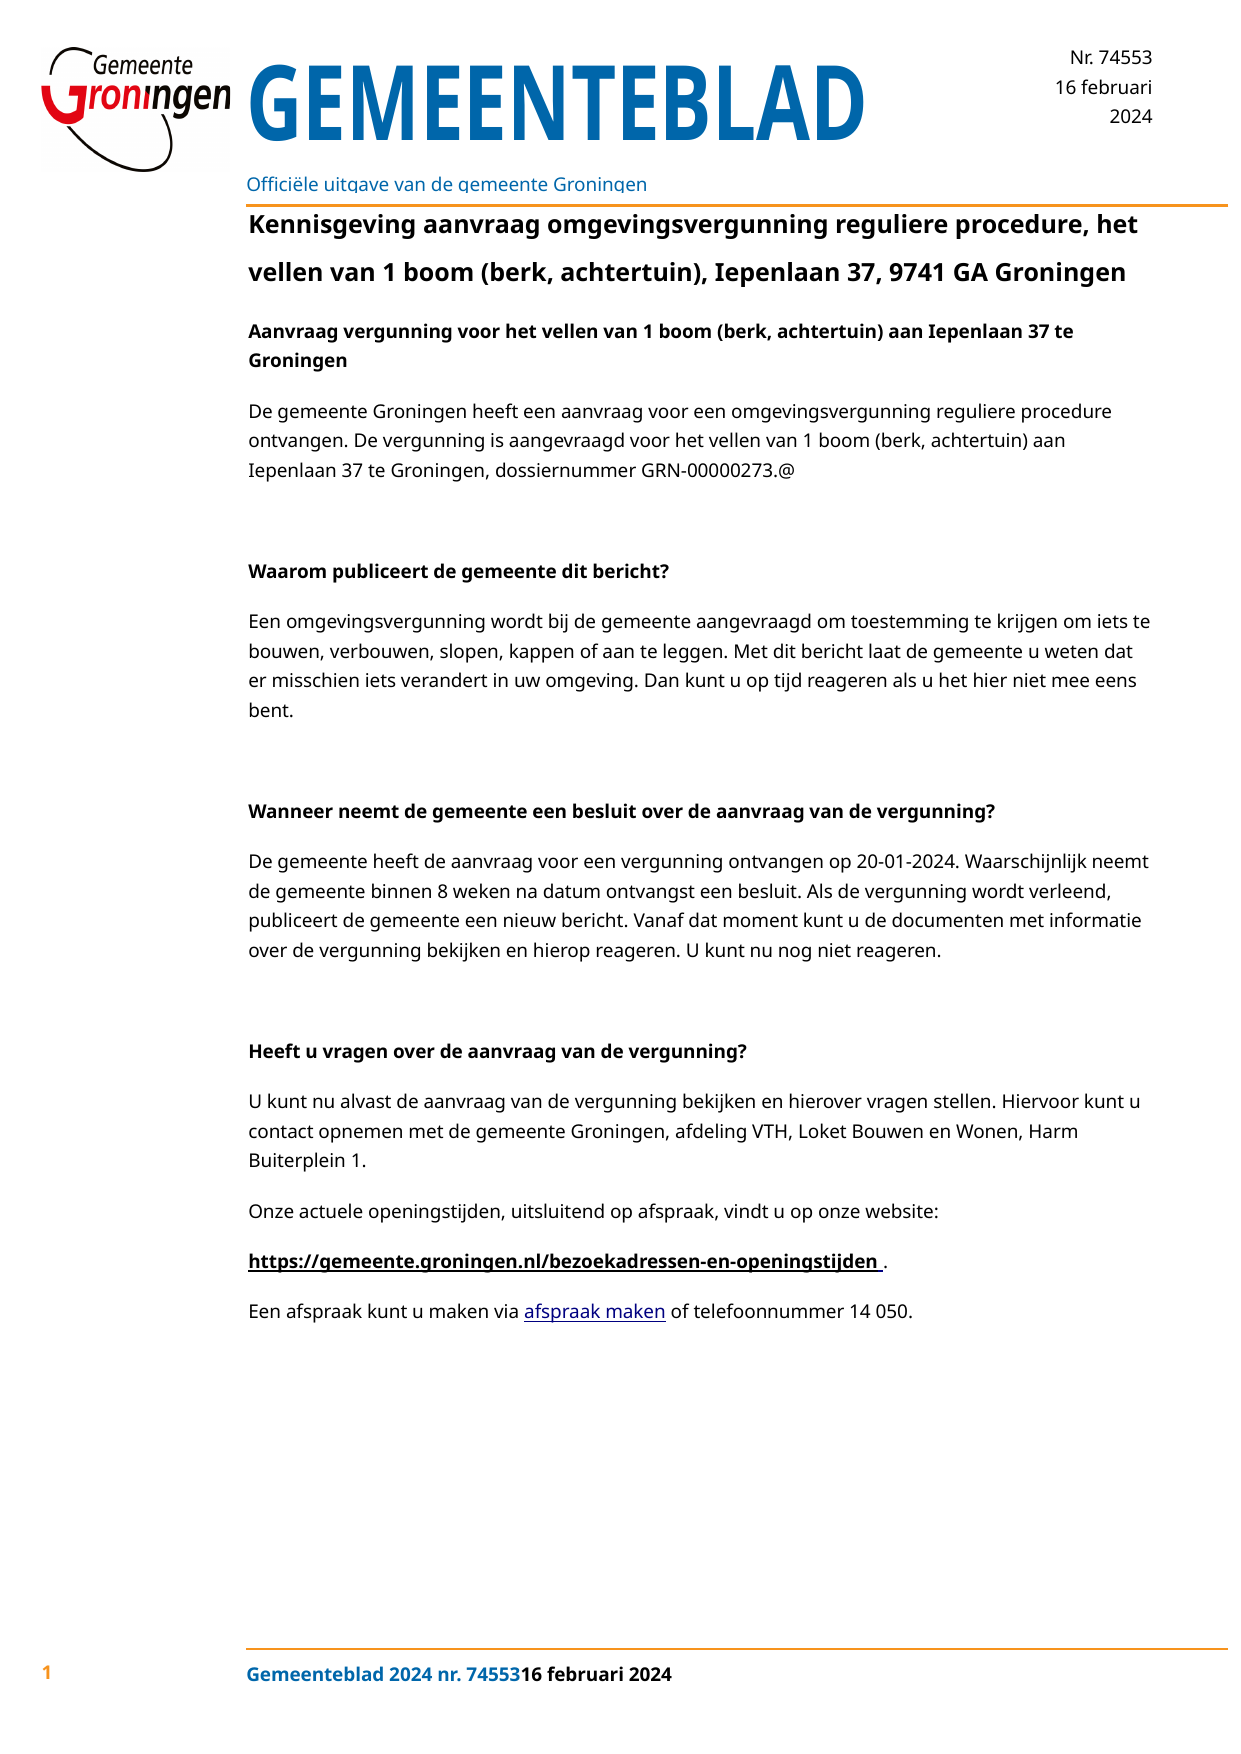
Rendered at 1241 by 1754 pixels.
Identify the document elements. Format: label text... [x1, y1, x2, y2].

text Wanneer neemt de gemeente een besluit over de aanvraag van de vergunning? [248, 798, 1152, 824]
text https://gemeente.groningen.nl/bezoekadressen-en-openingstijden . [248, 1248, 1152, 1274]
text Een afspraak kunt u maken via afspraak maken of telefoonnummer 14 050. [248, 1299, 1152, 1324]
text De gemeente heeft de aanvraag voor een vergunning ontvangen op 20-01-2024. Waarschijnlijk neemt de gemeente binnen 8 weken na datum ontvangst een besluit. Als de vergunning wordt verleend, publiceert de gemeente een nieuw bericht. Vanaf dat moment kunt u de documenten met informatie over de vergunning bekijken en hierop reageren. U kunt nu nog niet reageren. [248, 848, 1152, 963]
text U kunt nu alvast de aanvraag van de vergunning bekijken en hierover vragen stellen. Hiervoor kunt u contact opnemen met de gemeente Groningen, afdeling VTH, Loket Bouwen en Wonen, Harm Buiterplein 1. [248, 1088, 1152, 1173]
text Waarom publiceert de gemeente dit bericht? [248, 558, 1152, 584]
text De gemeente Groningen heeft een aanvraag voor een omgevingsvergunning reguliere procedure ontvangen. De vergunning is aangevraagd voor het vellen van 1 boom (berk, achtertuin) aan Iepenlaan 37 te Groningen, dossiernummer GRN-00000273.@ [248, 398, 1152, 483]
picture [41, 47, 231, 172]
text Aanvraag vergunning voor het vellen van 1 boom (berk, achtertuin) aan Iepenlaan 37 te Groningen [248, 318, 1152, 373]
text Kennisgeving aanvraag omgevingsvergunning reguliere procedure, het vellen van 1 boom (berk, achtertuin), Iepenlaan 37, 9741 GA Groningen [248, 207, 1152, 288]
text Een omgevingsvergunning wordt bij de gemeente aangevraagd om toestemming te krijgen om iets te bouwen, verbouwen, slopen, kappen of aan te leggen. Met dit bericht laat de gemeente u weten dat er misschien iets verandert in uw omgeving. Dan kunt u op tijd reageren als u het hier niet mee eens bent. [248, 608, 1152, 723]
text Heeft u vragen over de aanvraag van de vergunning? [248, 1038, 1152, 1064]
text Onze actuele openingstijden, uitsluitend op afspraak, vindt u op onze website: [248, 1198, 1152, 1224]
